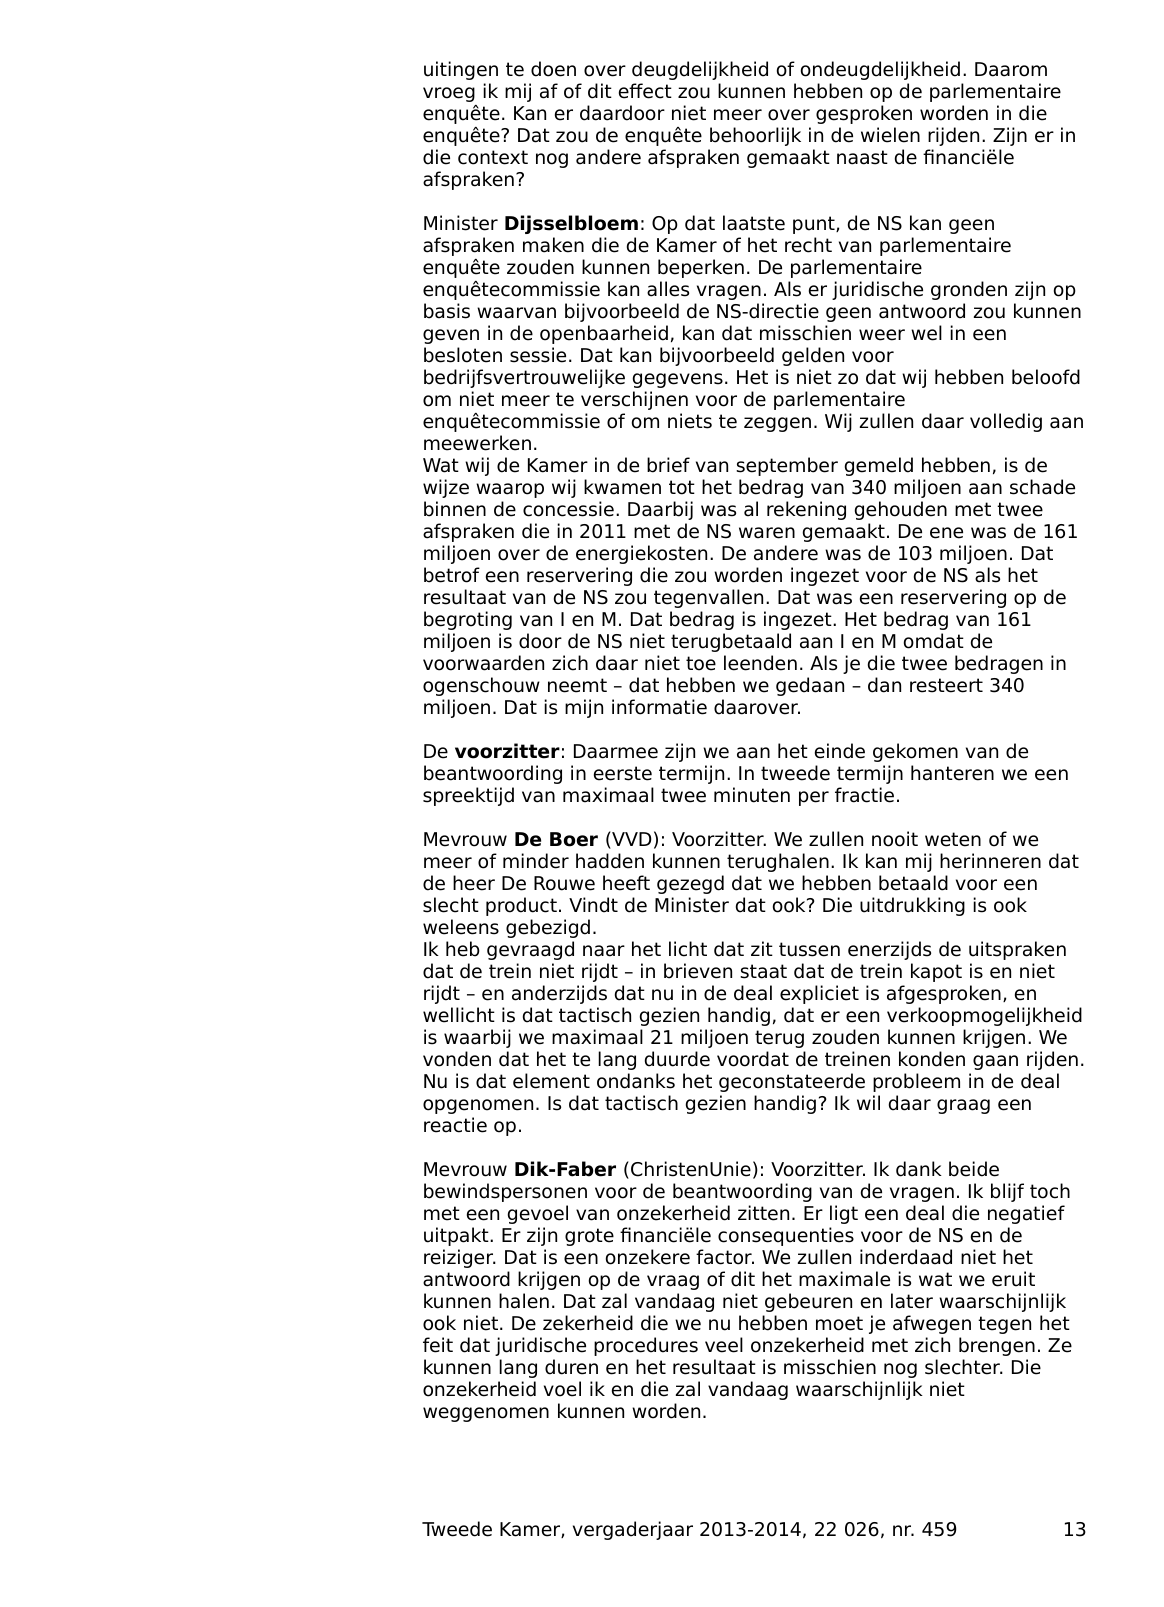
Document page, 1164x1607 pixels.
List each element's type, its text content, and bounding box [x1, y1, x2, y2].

text Ik heb gevraagd naar het licht dat zit tussen enerzijds de uitspraken dat de trein niet rijdt – in brieven staat dat de trein kapot is en niet rijdt – en anderzijds dat nu in de deal expliciet is afgesproken, en wellicht is dat tactisch gezien handig, dat er een verkoopmogelijkheid is waarbij we maximaal 21 miljoen terug zouden kunnen krijgen. We vonden dat het te lang duurde voordat de treinen konden gaan rijden. Nu is dat element ondanks het geconstateerde probleem in de deal opgenomen. Is dat tactisch gezien handig? Ik wil daar graag een reactie op. [422, 939, 1087, 1137]
text Wat wij de Kamer in de brief van september gemeld hebben, is de wijze waarop wij kwamen tot het bedrag van 340 miljoen aan schade binnen de concessie. Daarbij was al rekening gehouden met twee afspraken die in 2011 met de NS waren gemaakt. De ene was de 161 miljoen over de energiekosten. De andere was de 103 miljoen. Dat betrof een reservering die zou worden ingezet voor de NS als het resultaat van de NS zou tegenvallen. Dat was een reservering op de begroting van I en M. Dat bedrag is ingezet. Het bedrag van 161 miljoen is door de NS niet terugbetaald aan I en M omdat de voorwaarden zich daar niet toe leenden. Als je die twee bedragen in ogenschouw neemt – dat hebben we gedaan – dan resteert 340 miljoen. Dat is mijn informatie daarover. [422, 455, 1087, 719]
text Minister Dijsselbloem: Op dat laatste punt, de NS kan geen afspraken maken die de Kamer of het recht van parlementaire enquête zouden kunnen beperken. De parlementaire enquêtecommissie kan alles vragen. Als er juridische gronden zijn op basis waarvan bijvoorbeeld de NS-directie geen antwoord zou kunnen geven in de openbaarheid, kan dat misschien weer wel in een besloten sessie. Dat kan bijvoorbeeld gelden voor bedrijfsvertrouwelijke gegevens. Het is niet zo dat wij hebben beloofd om niet meer te verschijnen voor de parlementaire enquêtecommissie of om niets te zeggen. Wij zullen daar volledig aan meewerken. [422, 213, 1087, 455]
text Mevrouw De Boer (VVD): Voorzitter. We zullen nooit weten of we meer of minder hadden kunnen terughalen. Ik kan mij herinneren dat de heer De Rouwe heeft gezegd dat we hebben betaald voor een slecht product. Vindt de Minister dat ook? Die uitdrukking is ook weleens gebezigd. [422, 829, 1087, 939]
text Mevrouw Dik-Faber (ChristenUnie): Voorzitter. Ik dank beide bewindspersonen voor de beantwoording van de vragen. Ik blijf toch met een gevoel van onzekerheid zitten. Er ligt een deal die negatief uitpakt. Er zijn grote financiële consequenties voor de NS en de reiziger. Dat is een onzekere factor. We zullen inderdaad niet het antwoord krijgen op de vraag of dit het maximale is wat we eruit kunnen halen. Dat zal vandaag niet gebeuren en later waarschijnlijk ook niet. De zekerheid die we nu hebben moet je afwegen tegen het feit dat juridische procedures veel onzekerheid met zich brengen. Ze kunnen lang duren en het resultaat is misschien nog slechter. Die onzekerheid voel ik en die zal vandaag waarschijnlijk niet weggenomen kunnen worden. [422, 1159, 1087, 1423]
text De voorzitter: Daarmee zijn we aan het einde gekomen van de beantwoording in eerste termijn. In tweede termijn hanteren we een spreektijd van maximaal twee minuten per fractie. [422, 741, 1087, 807]
text uitingen te doen over deugdelijkheid of ondeugdelijkheid. Daarom vroeg ik mij af of dit effect zou kunnen hebben op de parlementaire enquête. Kan er daardoor niet meer over gesproken worden in die enquête? Dat zou de enquête behoorlijk in de wielen rijden. Zijn er in die context nog andere afspraken gemaakt naast de financiële afspraken? [422, 59, 1087, 191]
